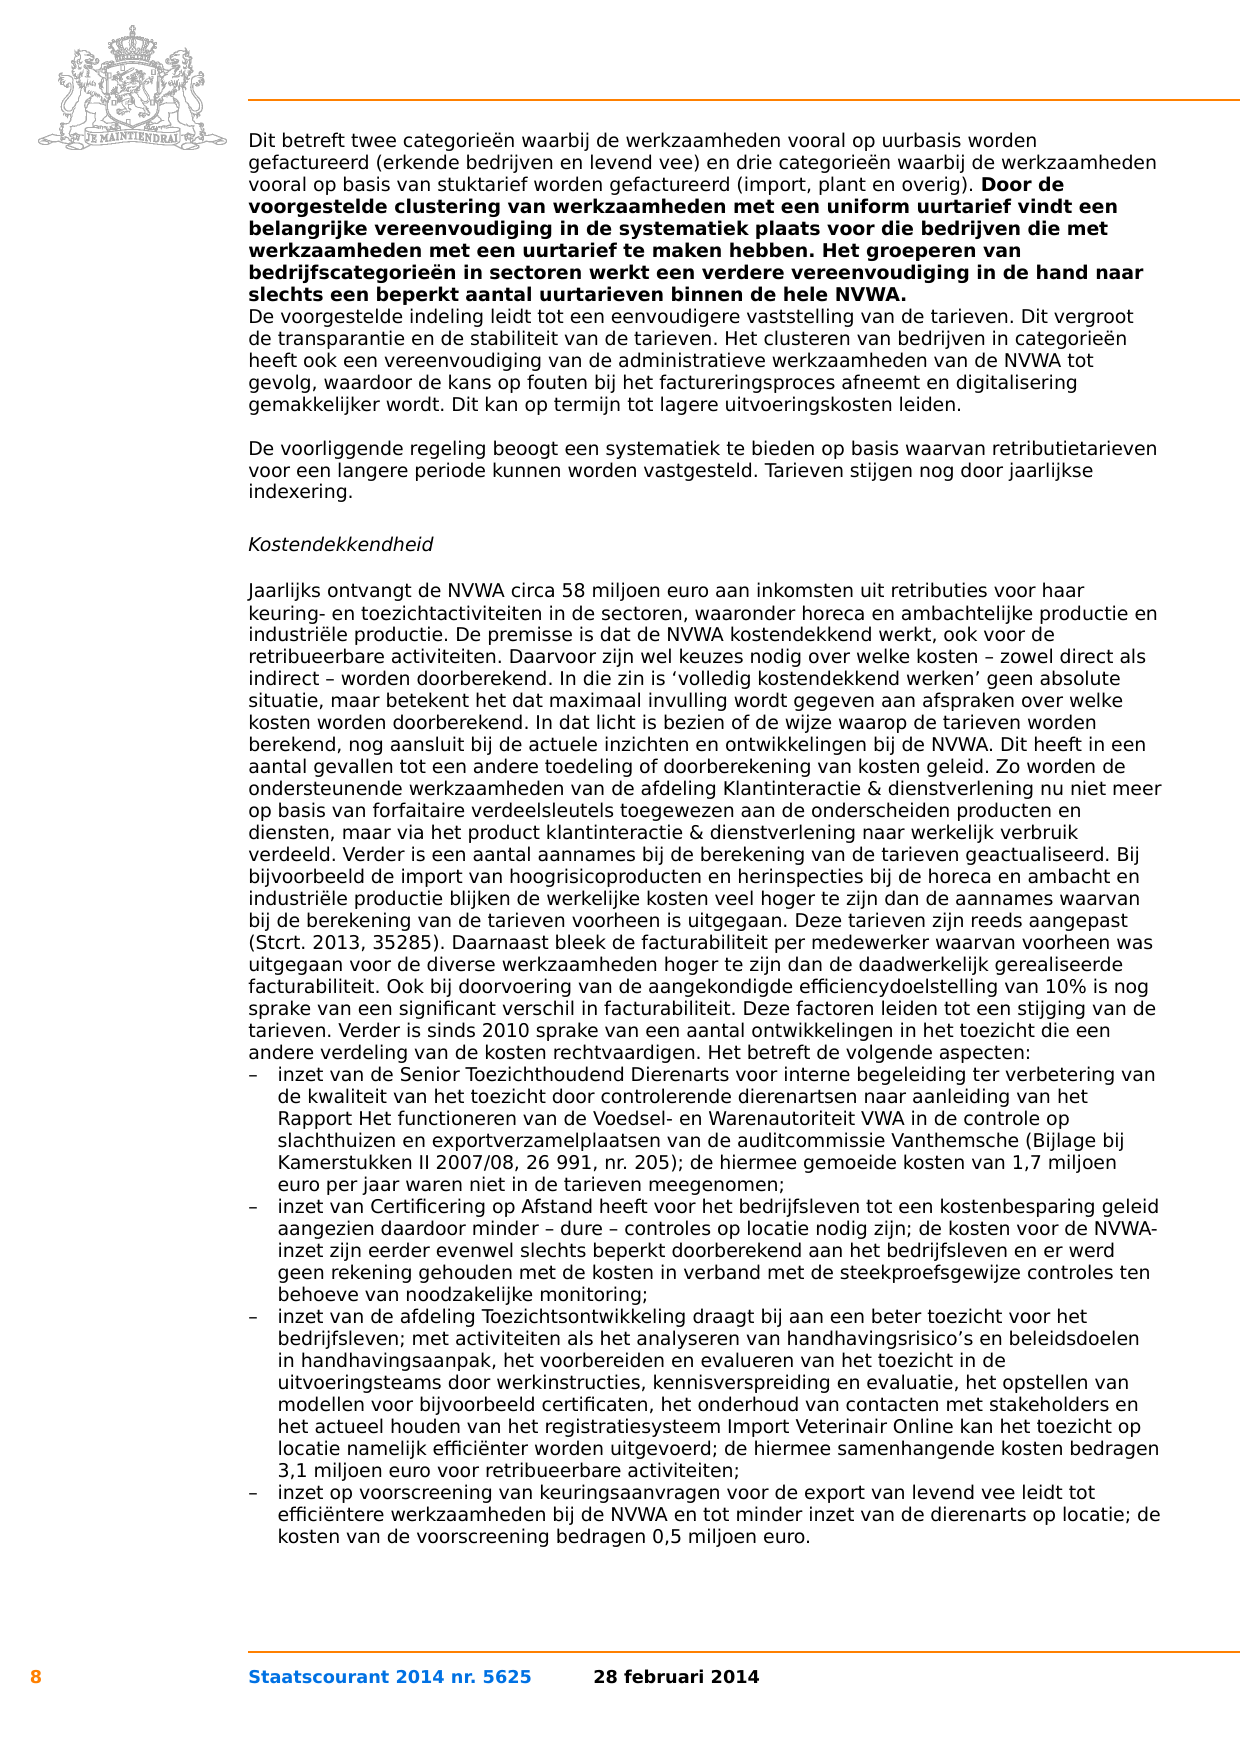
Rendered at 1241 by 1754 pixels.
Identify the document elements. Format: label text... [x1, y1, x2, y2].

text – inzet van de Senior Toezichthoudend Dierenarts voor interne begeleiding ter verbetering van de kwaliteit van het toezicht door controlerende dierenartsen naar aanleiding van het Rapport Het functioneren van de Voedsel- en Warenautoriteit VWA in de controle op slachthuizen en exportverzamelplaatsen van de auditcommissie Vanthemsche (Bijlage bij Kamerstukken II 2007/08, 26 991, nr. 205); de hiermee gemoeide kosten van 1,7 miljoen euro per jaar waren niet in de tarieven meegenomen; [248, 1064, 1163, 1196]
text De voorliggende regeling beoogt een systematiek te bieden op basis waarvan retributietarieven voor een langere periode kunnen worden vastgesteld. Tarieven stijgen nog door jaarlijkse indexering. [248, 437, 1163, 503]
text – inzet op voorscreening van keuringsaanvragen voor de export van levend vee leidt tot efficiëntere werkzaamheden bij de NVWA en tot minder inzet van de dierenarts op locatie; de kosten van de voorscreening bedragen 0,5 miljoen euro. [248, 1482, 1163, 1547]
picture [38, 25, 227, 150]
subtitle Kostendekkendheid [248, 533, 1163, 555]
text Dit betreft twee categorieën waarbij de werkzaamheden vooral op uurbasis worden gefactureerd (erkende bedrijven en levend vee) en drie categorieën waarbij de werkzaamheden vooral op basis van stuktarief worden gefactureerd (import, plant en overig). Door de voorgestelde clustering van werkzaamheden met een uniform uurtarief vindt een belangrijke vereenvoudiging in de systematiek plaats voor die bedrijven die met werkzaamheden met een uurtarief te maken hebben. Het groeperen van bedrijfscategorieën in sectoren werkt een verdere vereenvoudiging in de hand naar slechts een beperkt aantal uurtarieven binnen de hele NVWA. [248, 130, 1163, 306]
text – inzet van Certificering op Afstand heeft voor het bedrijfsleven tot een kostenbesparing geleid aangezien daardoor minder – dure – controles op locatie nodig zijn; de kosten voor de NVWA-inzet zijn eerder evenwel slechts beperkt doorberekend aan het bedrijfsleven en er werd geen rekening gehouden met de kosten in verband met de steekproefsgewijze controles ten behoeve van noodzakelijke monitoring; [248, 1196, 1163, 1306]
text De voorgestelde indeling leidt tot een eenvoudigere vaststelling van de tarieven. Dit vergroot de transparantie en de stabiliteit van de tarieven. Het clusteren van bedrijven in categorieën heeft ook een vereenvoudiging van de administratieve werkzaamheden van de NVWA tot gevolg, waardoor de kans op fouten bij het factureringsproces afneemt en digitalisering gemakkelijker wordt. Dit kan op termijn tot lagere uitvoeringskosten leiden. [248, 306, 1163, 416]
text Jaarlijks ontvangt de NVWA circa 58 miljoen euro aan inkomsten uit retributies voor haar keuring- en toezichtactiviteiten in de sectoren, waaronder horeca en ambachtelijke productie en industriële productie. De premisse is dat de NVWA kostendekkend werkt, ook voor de retribueerbare activiteiten. Daarvoor zijn wel keuzes nodig over welke kosten – zowel direct als indirect – worden doorberekend. In die zin is ‘volledig kostendekkend werken’ geen absolute situatie, maar betekent het dat maximaal invulling wordt gegeven aan afspraken over welke kosten worden doorberekend. In dat licht is bezien of de wijze waarop de tarieven worden berekend, nog aansluit bij de actuele inzichten en ontwikkelingen bij de NVWA. Dit heeft in een aantal gevallen tot een andere toedeling of doorberekening van kosten geleid. Zo worden de ondersteunende werkzaamheden van de afdeling Klantinteractie & dienstverlening nu niet meer op basis van forfaitaire verdeelsleutels toegewezen aan de onderscheiden producten en diensten, maar via het product klantinteractie & dienstverlening naar werkelijk verbruik verdeeld. Verder is een aantal aannames bij de berekening van de tarieven geactualiseerd. Bij bijvoorbeeld de import van hoogrisicoproducten en herinspecties bij de horeca en ambacht en industriële productie blijken de werkelijke kosten veel hoger te zijn dan de aannames waarvan bij de berekening van de tarieven voorheen is uitgegaan. Deze tarieven zijn reeds aangepast (Stcrt. 2013, 35285). Daarnaast bleek de facturabiliteit per medewerker waarvan voorheen was uitgegaan voor de diverse werkzaamheden hoger te zijn dan de daadwerkelijk gerealiseerde facturabiliteit. Ook bij doorvoering van de aangekondigde efficiencydoelstelling van 10% is nog sprake van een significant verschil in facturabiliteit. Deze factoren leiden tot een stijging van de tarieven. Verder is sinds 2010 sprake van een aantal ontwikkelingen in het toezicht die een andere verdeling van de kosten rechtvaardigen. Het betreft de volgende aspecten: [248, 580, 1163, 1064]
text – inzet van de afdeling Toezichtsontwikkeling draagt bij aan een beter toezicht voor het bedrijfsleven; met activiteiten als het analyseren van handhavingsrisico’s en beleidsdoelen in handhavingsaanpak, het voorbereiden en evalueren van het toezicht in de uitvoeringsteams door werkinstructies, kennisverspreiding en evaluatie, het opstellen van modellen voor bijvoorbeeld certificaten, het onderhoud van contacten met stakeholders en het actueel houden van het registratiesysteem Import Veterinair Online kan het toezicht op locatie namelijk efficiënter worden uitgevoerd; de hiermee samenhangende kosten bedragen 3,1 miljoen euro voor retribueerbare activiteiten; [248, 1306, 1163, 1482]
